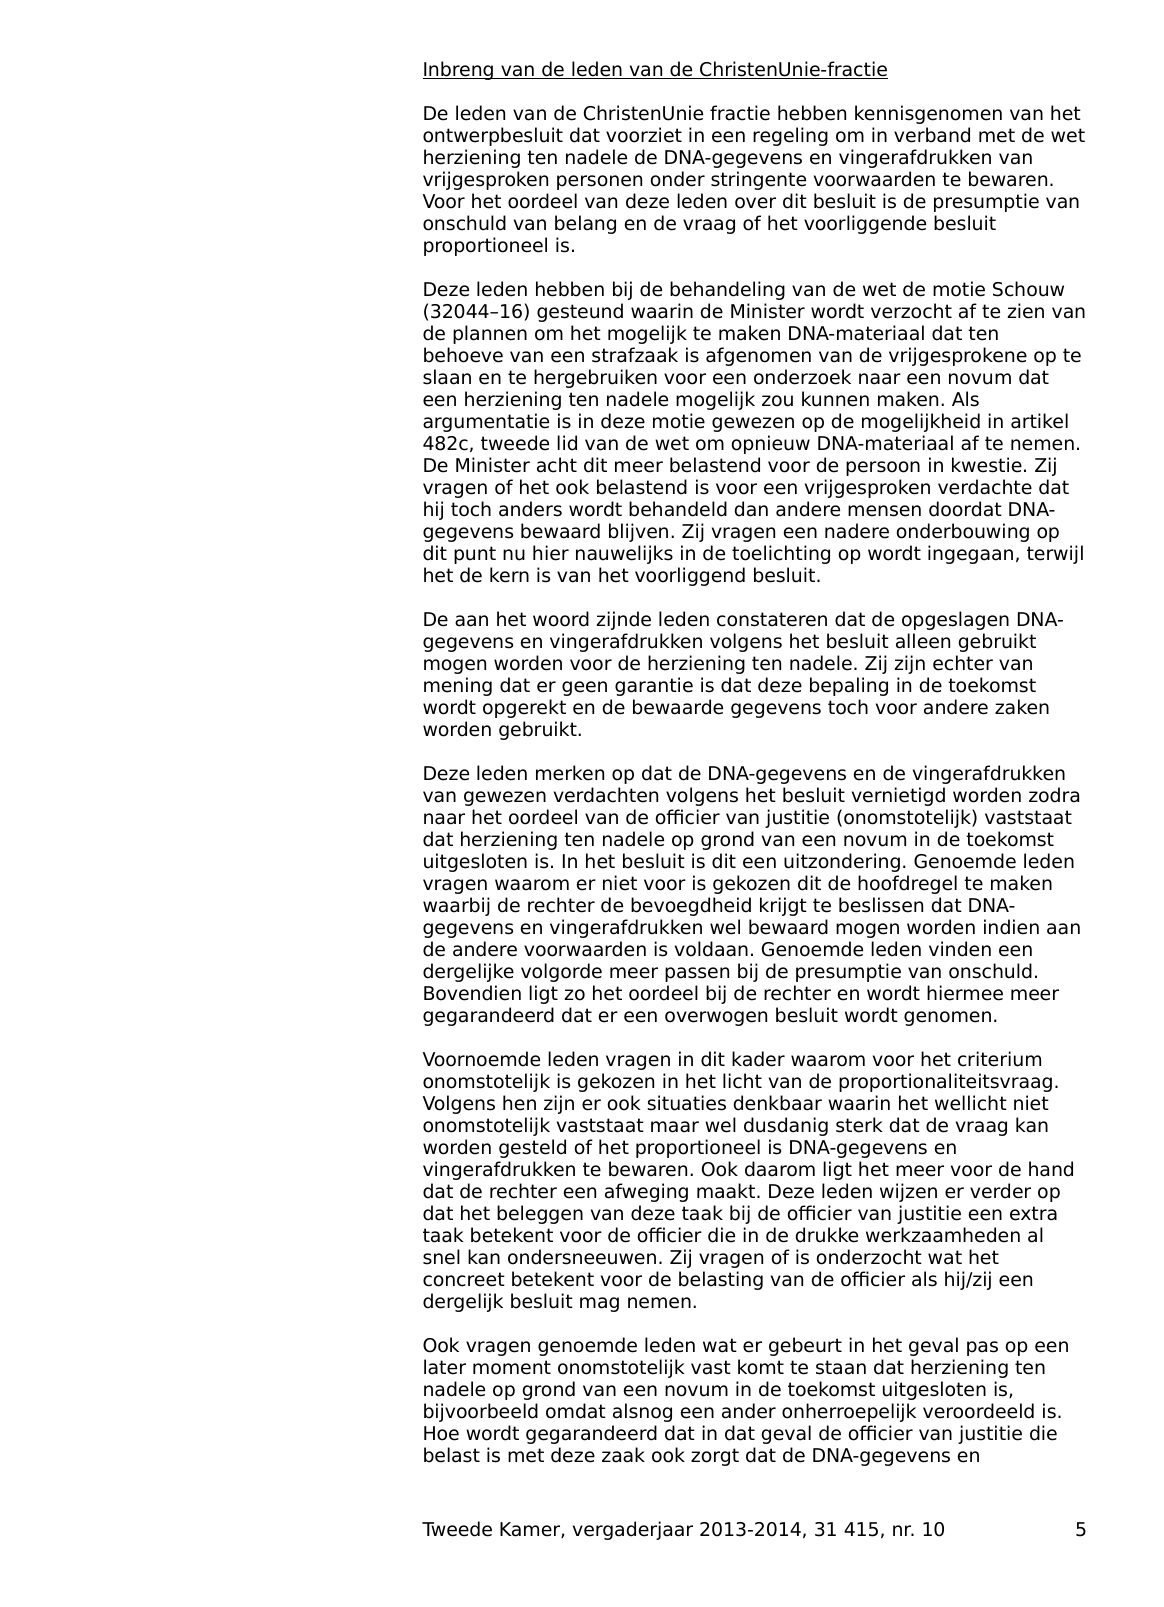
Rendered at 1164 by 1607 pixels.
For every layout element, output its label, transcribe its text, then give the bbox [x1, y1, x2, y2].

text De aan het woord zijnde leden constateren dat de opgeslagen DNA-gegevens en vingerafdrukken volgens het besluit alleen gebruikt mogen worden voor de herziening ten nadele. Zij zijn echter van mening dat er geen garantie is dat deze bepaling in de toekomst wordt opgerekt en de bewaarde gegevens toch voor andere zaken worden gebruikt. [422, 609, 1087, 741]
text De leden van de ChristenUnie fractie hebben kennisgenomen van het ontwerpbesluit dat voorziet in een regeling om in verband met de wet herziening ten nadele de DNA-gegevens en vingerafdrukken van vrijgesproken personen onder stringente voorwaarden te bewaren. Voor het oordeel van deze leden over dit besluit is de presumptie van onschuld van belang en de vraag of het voorliggende besluit proportioneel is. [422, 103, 1087, 257]
text Deze leden merken op dat de DNA-gegevens en de vingerafdrukken van gewezen verdachten volgens het besluit vernietigd worden zodra naar het oordeel van de officier van justitie (onomstotelijk) vaststaat dat herziening ten nadele op grond van een novum in de toekomst uitgesloten is. In het besluit is dit een uitzondering. Genoemde leden vragen waarom er niet voor is gekozen dit de hoofdregel te maken waarbij de rechter de bevoegdheid krijgt te beslissen dat DNA-gegevens en vingerafdrukken wel bewaard mogen worden indien aan de andere voorwaarden is voldaan. Genoemde leden vinden een dergelijke volgorde meer passen bij de presumptie van onschuld. Bovendien ligt zo het oordeel bij de rechter en wordt hiermee meer gegarandeerd dat er een overwogen besluit wordt genomen. [422, 763, 1087, 1027]
text Ook vragen genoemde leden wat er gebeurt in het geval pas op een later moment onomstotelijk vast komt te staan dat herziening ten nadele op grond van een novum in de toekomst uitgesloten is, bijvoorbeeld omdat alsnog een ander onherroepelijk veroordeeld is. Hoe wordt gegarandeerd dat in dat geval de officier van justitie die belast is met deze zaak ook zorgt dat de DNA-gegevens en [422, 1335, 1087, 1467]
text Voornoemde leden vragen in dit kader waarom voor het criterium onomstotelijk is gekozen in het licht van de proportionaliteitsvraag. Volgens hen zijn er ook situaties denkbaar waarin het wellicht niet onomstotelijk vaststaat maar wel dusdanig sterk dat de vraag kan worden gesteld of het proportioneel is DNA-gegevens en vingerafdrukken te bewaren. Ook daarom ligt het meer voor de hand dat de rechter een afweging maakt. Deze leden wijzen er verder op dat het beleggen van deze taak bij de officier van justitie een extra taak betekent voor de officier die in de drukke werkzaamheden al snel kan ondersneeuwen. Zij vragen of is onderzocht wat het concreet betekent voor de belasting van de officier als hij/zij een dergelijk besluit mag nemen. [422, 1049, 1087, 1313]
subtitle Inbreng van de leden van de ChristenUnie-fractie [422, 59, 1087, 81]
text Deze leden hebben bij de behandeling van de wet de motie Schouw (32044–16) gesteund waarin de Minister wordt verzocht af te zien van de plannen om het mogelijk te maken DNA-materiaal dat ten behoeve van een strafzaak is afgenomen van de vrijgesprokene op te slaan en te hergebruiken voor een onderzoek naar een novum dat een herziening ten nadele mogelijk zou kunnen maken. Als argumentatie is in deze motie gewezen op de mogelijkheid in artikel 482c, tweede lid van de wet om opnieuw DNA-materiaal af te nemen. De Minister acht dit meer belastend voor de persoon in kwestie. Zij vragen of het ook belastend is voor een vrijgesproken verdachte dat hij toch anders wordt behandeld dan andere mensen doordat DNA-gegevens bewaard blijven. Zij vragen een nadere onderbouwing op dit punt nu hier nauwelijks in de toelichting op wordt ingegaan, terwijl het de kern is van het voorliggend besluit. [422, 279, 1087, 587]
